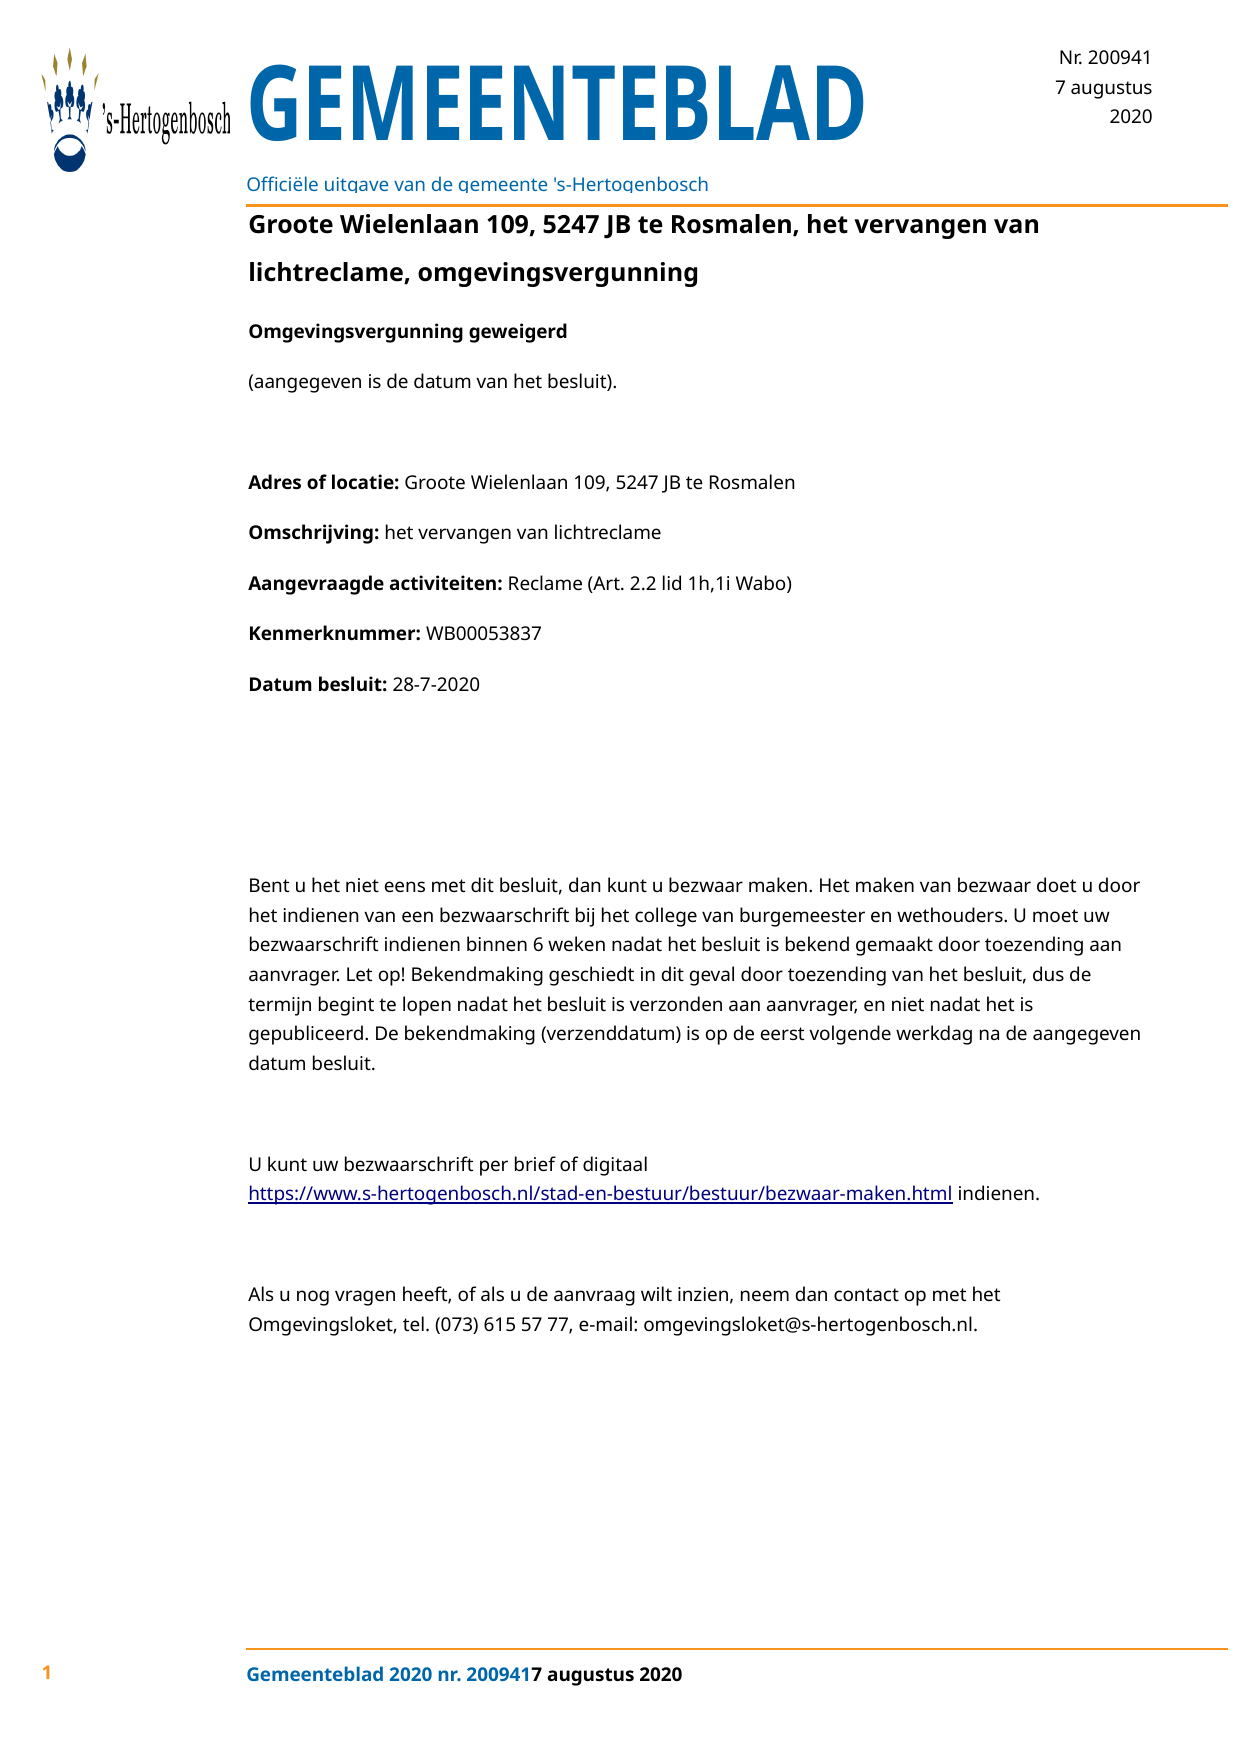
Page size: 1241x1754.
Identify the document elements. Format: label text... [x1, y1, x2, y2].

text Datum besluit: 28-7-2020 [248, 671, 1152, 697]
text Omgevingsvergunning geweigerd [248, 318, 1152, 344]
text Groote Wielenlaan 109, 5247 JB te Rosmalen, het vervangen van lichtreclame, omgevingsvergunning [248, 207, 1152, 288]
text Omschrijving: het vervangen van lichtreclame [248, 519, 1152, 545]
text Als u nog vragen heeft, of als u de aanvraag wilt inzien, neem dan contact op met het Omgevingsloket, tel. (073) 615 57 77, e-mail: omgevingsloket@s-hertogenbosch.nl. [248, 1281, 1152, 1337]
text (aangegeven is de datum van het besluit). [248, 368, 1152, 394]
picture [41, 47, 231, 172]
text Kenmerknummer: WB00053837 [248, 620, 1152, 646]
text Adres of locatie: Groote Wielenlaan 109, 5247 JB te Rosmalen [248, 469, 1152, 495]
text Aangevraagde activiteiten: Reclame (Art. 2.2 lid 1h,1i Wabo) [248, 570, 1152, 596]
text Bent u het niet eens met dit besluit, dan kunt u bezwaar maken. Het maken van bezwaar doet u door het indienen van een bezwaarschrift bij het college van burgemeester en wethouders. U moet uw bezwaarschrift indienen binnen 6 weken nadat het besluit is bekend gemaakt door toezending aan aanvrager. Let op! Bekendmaking geschiedt in dit geval door toezending van het besluit, dus de termijn begint te lopen nadat het besluit is verzonden aan aanvrager, en niet nadat het is gepubliceerd. De bekendmaking (verzenddatum) is op de eerst volgende werkdag na de aangegeven datum besluit. [248, 872, 1152, 1076]
text U kunt uw bezwaarschrift per brief of digitaal https://www.s-hertogenbosch.nl/stad-en-bestuur/bestuur/bezwaar-maken.html indienen. [248, 1151, 1152, 1206]
